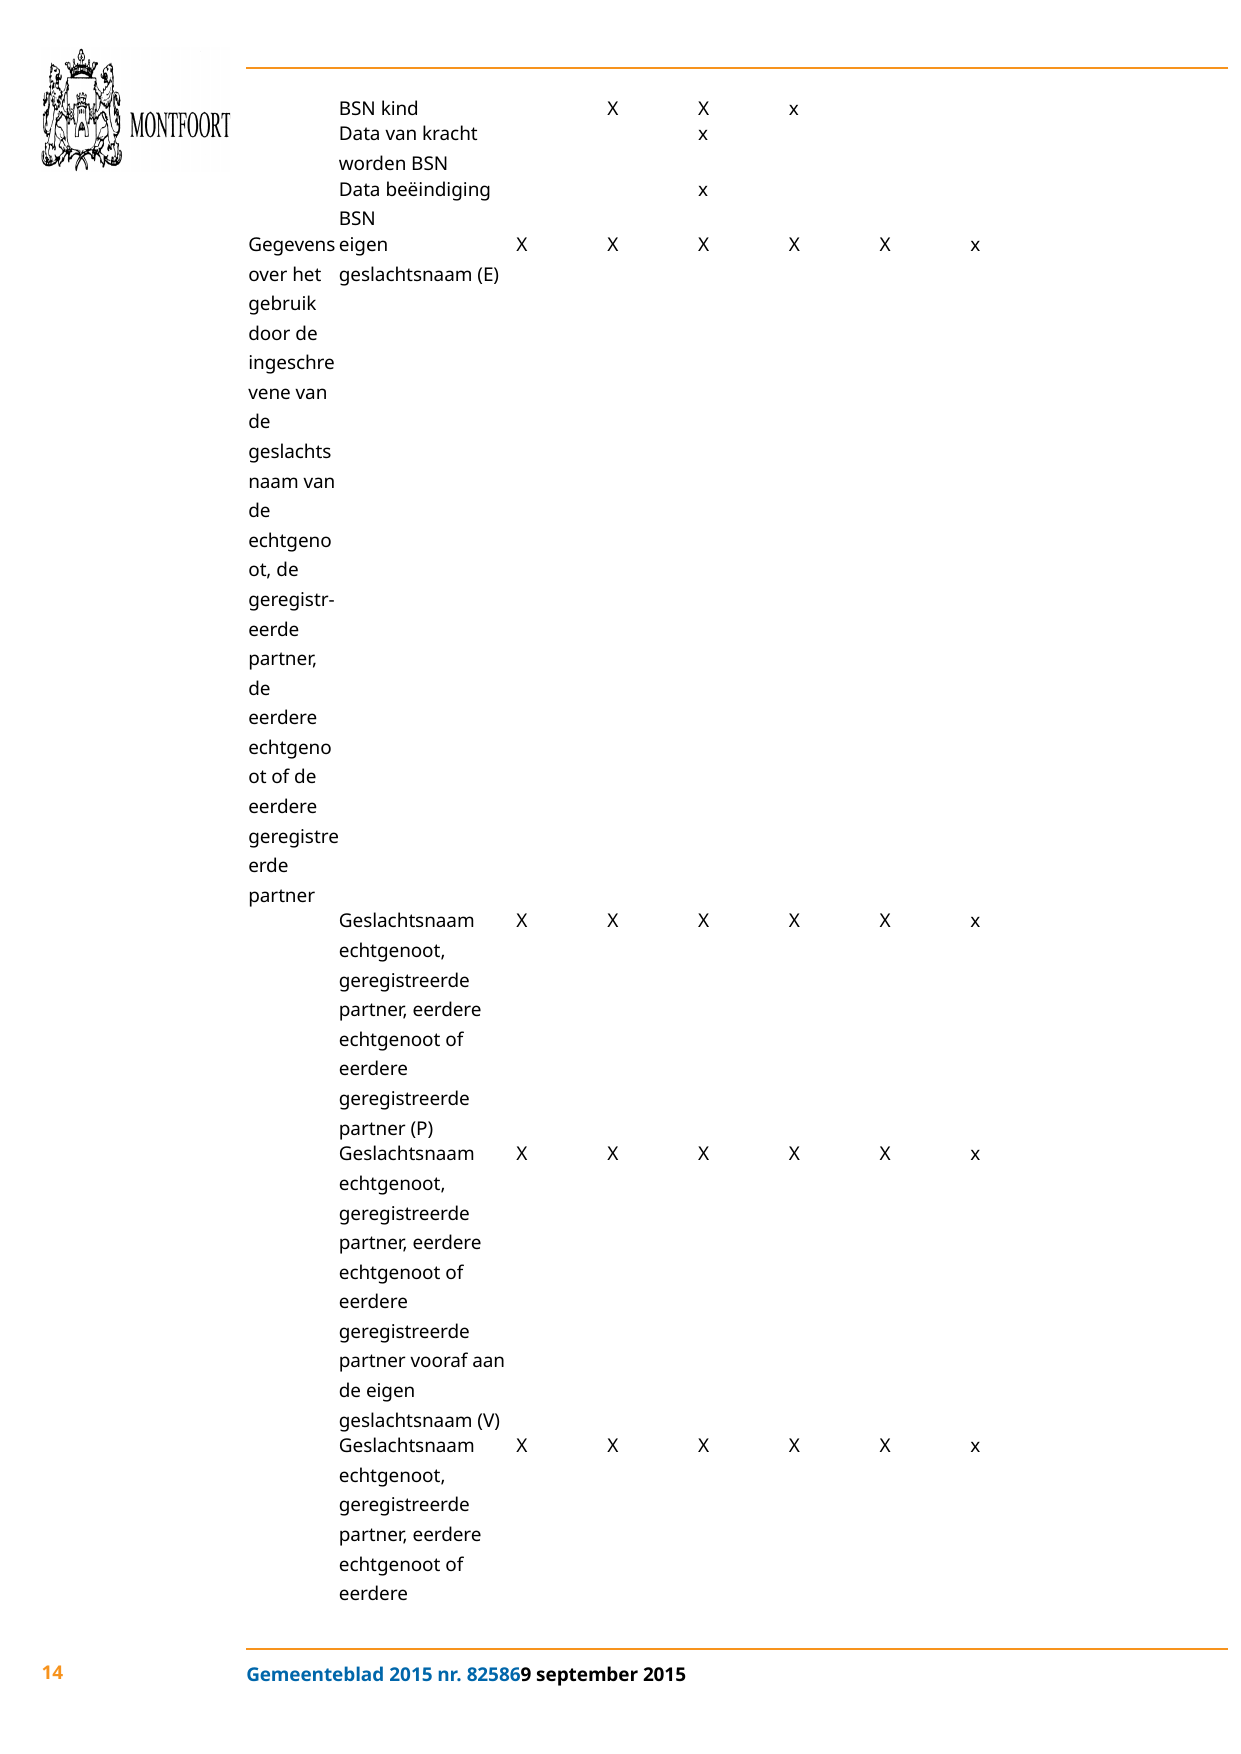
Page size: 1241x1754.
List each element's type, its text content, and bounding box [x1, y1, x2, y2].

table_cell [248, 95, 339, 121]
table_cell [879, 95, 970, 121]
table_cell X [607, 1433, 698, 1606]
table_cell X [789, 231, 879, 908]
table_cell [1061, 231, 1152, 908]
table_cell [789, 121, 879, 176]
table_cell Geslachtsnaam echtgenoot, geregistreerde partner, eerdere echtgenoot of eerdere geregistreerde partner vooraf aan de eigen geslachtsnaam (V) [339, 1141, 516, 1432]
table_cell X [879, 231, 970, 908]
table_cell [879, 121, 970, 176]
table_cell [607, 176, 698, 231]
table_cell [1061, 908, 1152, 1141]
table_cell x [698, 121, 788, 176]
table_cell [1061, 176, 1152, 231]
table_cell x [789, 95, 879, 121]
table_cell X [698, 1141, 788, 1432]
table_cell [516, 121, 607, 176]
table_cell [1061, 121, 1152, 176]
table_cell X [516, 231, 607, 908]
table_cell Geslachtsnaam echtgenoot, geregistreerde partner, eerdere echtgenoot of eerdere [339, 1433, 516, 1606]
table_cell X [698, 1433, 788, 1606]
table_cell x [970, 1141, 1061, 1432]
table_cell [970, 95, 1061, 121]
table_cell X [698, 95, 788, 121]
table_cell [879, 176, 970, 231]
table_cell [970, 121, 1061, 176]
table_cell x [970, 1433, 1061, 1606]
table_cell [248, 1433, 339, 1606]
table_cell Data beëindiging BSN [339, 176, 516, 231]
table_cell X [607, 1141, 698, 1432]
table_cell [1061, 1141, 1152, 1432]
table_cell X [879, 1433, 970, 1606]
table_cell [516, 95, 607, 121]
table_cell [248, 908, 339, 1141]
table_cell Geslachtsnaam echtgenoot, geregistreerde partner, eerdere echtgenoot of eerdere geregistreerde partner (P) [339, 908, 516, 1141]
picture [41, 47, 231, 172]
table_cell X [789, 1433, 879, 1606]
table_cell X [607, 231, 698, 908]
table_cell [970, 176, 1061, 231]
table_cell x [970, 908, 1061, 1141]
table_cell X [516, 1433, 607, 1606]
table_cell [607, 121, 698, 176]
table_cell Data van kracht worden BSN [339, 121, 516, 176]
table_cell eigen geslachtsnaam (E) [339, 231, 516, 908]
table_cell [1061, 95, 1152, 121]
table_cell Gegevens over het gebruik door de ingeschrevene van de geslachtsnaam van de echtgenoot, de geregistr-eerde partner, de eerdere echtgenoot of de eerdere geregistreerde partner [248, 231, 339, 908]
table_cell x [970, 231, 1061, 908]
table_cell X [789, 1141, 879, 1432]
table_cell X [516, 908, 607, 1141]
table_cell [1061, 1433, 1152, 1606]
table_cell X [879, 1141, 970, 1432]
table_cell x [698, 176, 788, 231]
table_cell [248, 176, 339, 231]
table_cell X [879, 908, 970, 1141]
table_cell X [516, 1141, 607, 1432]
table_cell [248, 1141, 339, 1432]
table_cell X [789, 908, 879, 1141]
table_cell X [698, 231, 788, 908]
table_cell X [607, 95, 698, 121]
table_cell X [698, 908, 788, 1141]
table_cell BSN kind [339, 95, 516, 121]
table_cell [789, 176, 879, 231]
table_cell [248, 121, 339, 176]
table_cell [516, 176, 607, 231]
table_cell X [607, 908, 698, 1141]
